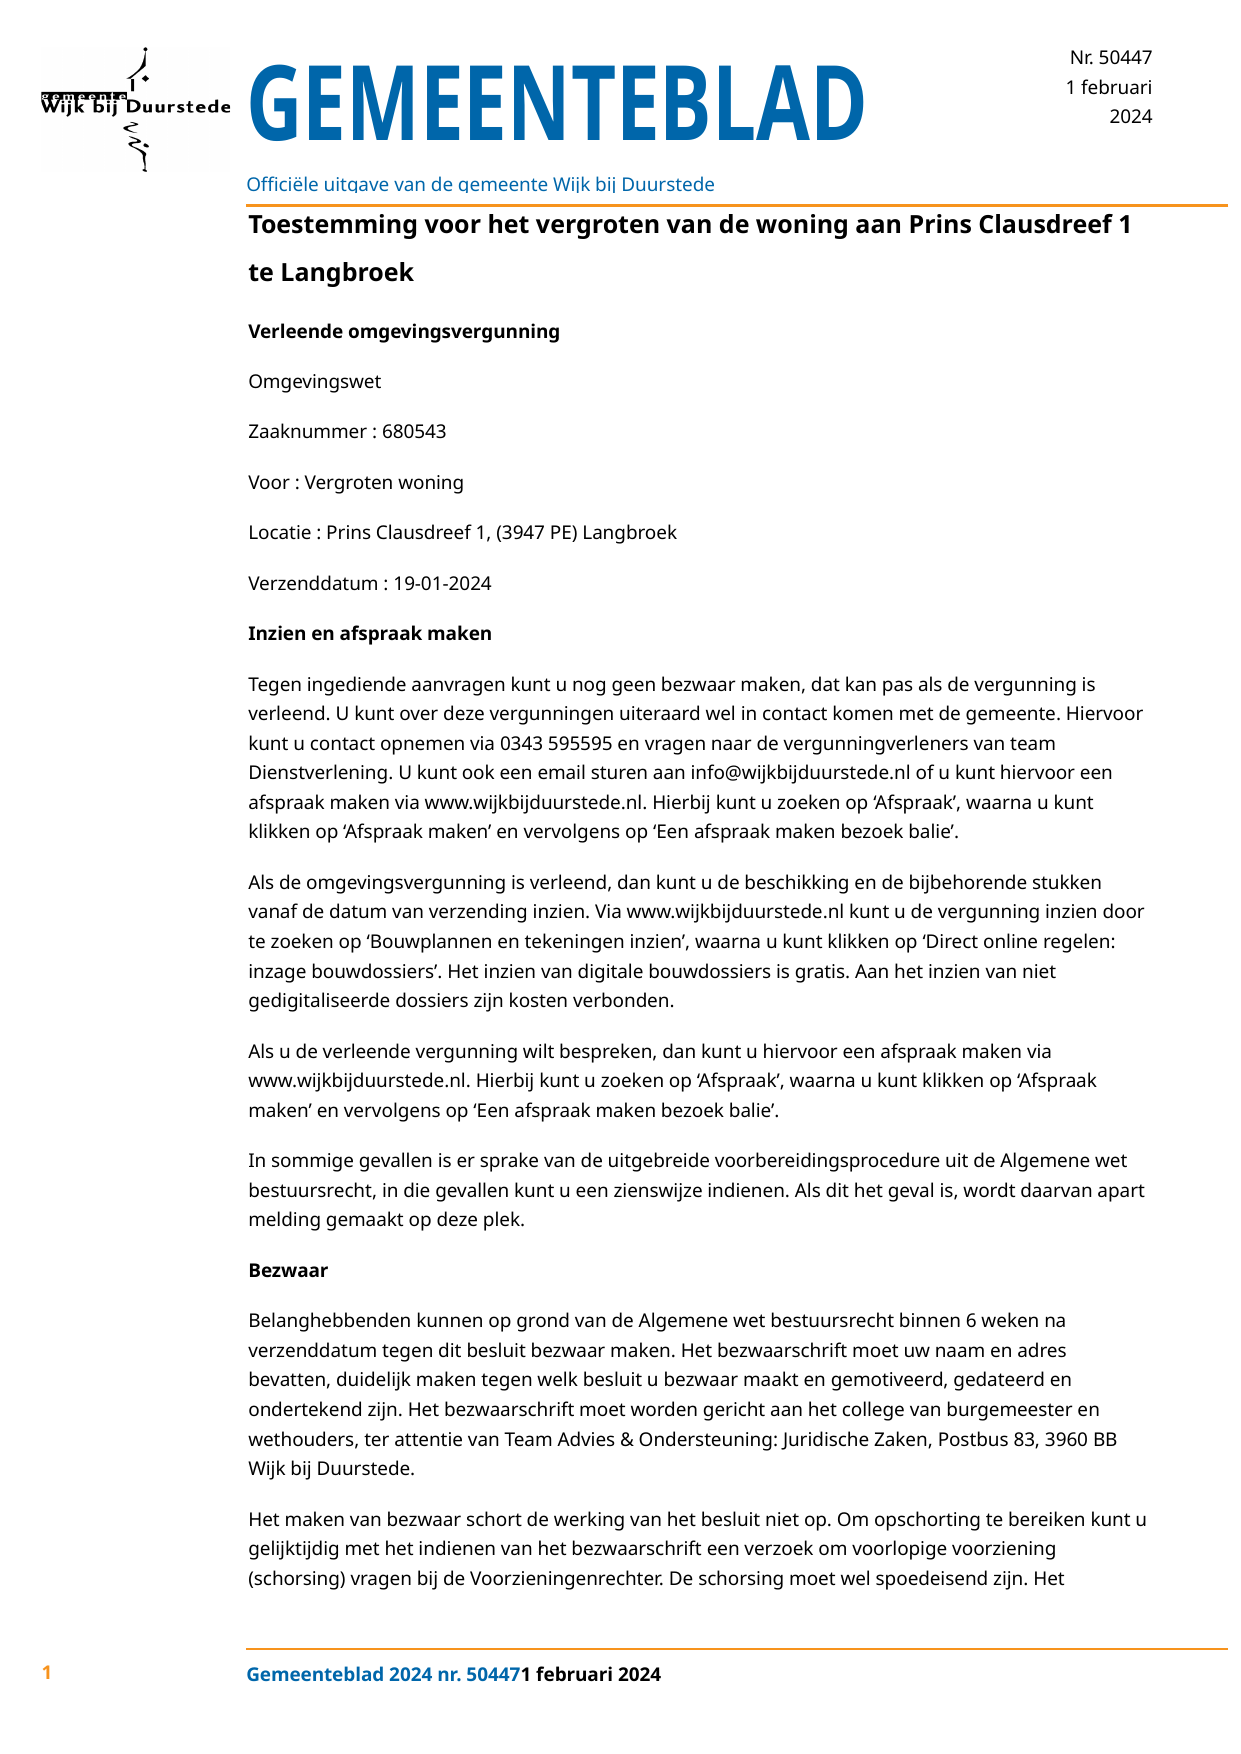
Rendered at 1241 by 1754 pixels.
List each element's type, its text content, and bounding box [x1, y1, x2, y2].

text Belanghebbenden kunnen op grond van de Algemene wet bestuursrecht binnen 6 weken na verzenddatum tegen dit besluit bezwaar maken. Het bezwaarschrift moet uw naam en adres bevatten, duidelijk maken tegen welk besluit u bezwaar maakt en gemotiveerd, gedateerd en ondertekend zijn. Het bezwaarschrift moet worden gericht aan het college van burgemeester en wethouders, ter attentie van Team Advies & Ondersteuning: Juridische Zaken, Postbus 83, 3960 BB Wijk bij Duurstede. [248, 1307, 1152, 1481]
text Omgevingswet [248, 368, 1152, 394]
text Verzenddatum : 19-01-2024 [248, 570, 1152, 596]
text Tegen ingediende aanvragen kunt u nog geen bezwaar maken, dat kan pas als de vergunning is verleend. U kunt over deze vergunningen uiteraard wel in contact komen met de gemeente. Hiervoor kunt u contact opnemen via 0343 595595 en vragen naar de vergunningverleners van team Dienstverlening. U kunt ook een email sturen aan info@wijkbijduurstede.nl of u kunt hiervoor een afspraak maken via www.wijkbijduurstede.nl. Hierbij kunt u zoeken op ‘Afspraak’, waarna u kunt klikken op ‘Afspraak maken’ en vervolgens op ‘Een afspraak maken bezoek balie’. [248, 671, 1152, 844]
text Zaaknummer : 680543 [248, 419, 1152, 444]
text Voor : Vergroten woning [248, 469, 1152, 495]
text Bezwaar [248, 1257, 1152, 1283]
text Als de omgevingsvergunning is verleend, dan kunt u de beschikking en de bijbehorende stukken vanaf de datum van verzending inzien. Via www.wijkbijduurstede.nl kunt u de vergunning inzien door te zoeken op ‘Bouwplannen en tekeningen inzien’, waarna u kunt klikken op ‘Direct online regelen: inzage bouwdossiers’. Het inzien van digitale bouwdossiers is gratis. Aan het inzien van niet gedigitaliseerde dossiers zijn kosten verbonden. [248, 869, 1152, 1013]
text Toestemming voor het vergroten van de woning aan Prins Clausdreef 1 te Langbroek [248, 207, 1152, 288]
picture [41, 47, 231, 172]
text Het maken van bezwaar schort de werking van het besluit niet op. Om opschorting te bereiken kunt u gelijktijdig met het indienen van het bezwaarschrift een verzoek om voorlopige voorziening (schorsing) vragen bij de Voorzieningenrechter. De schorsing moet wel spoedeisend zijn. Het [248, 1506, 1152, 1591]
text Als u de verleende vergunning wilt bespreken, dan kunt u hiervoor een afspraak maken via www.wijkbijduurstede.nl. Hierbij kunt u zoeken op ‘Afspraak’, waarna u kunt klikken op ‘Afspraak maken’ en vervolgens op ‘Een afspraak maken bezoek balie’. [248, 1038, 1152, 1123]
text Locatie : Prins Clausdreef 1, (3947 PE) Langbroek [248, 519, 1152, 545]
text Inzien en afspraak maken [248, 620, 1152, 646]
text In sommige gevallen is er sprake van de uitgebreide voorbereidingsprocedure uit de Algemene wet bestuursrecht, in die gevallen kunt u een zienswijze indienen. Als dit het geval is, wordt daarvan apart melding gemaakt op deze plek. [248, 1147, 1152, 1232]
text Verleende omgevingsvergunning [248, 318, 1152, 344]
